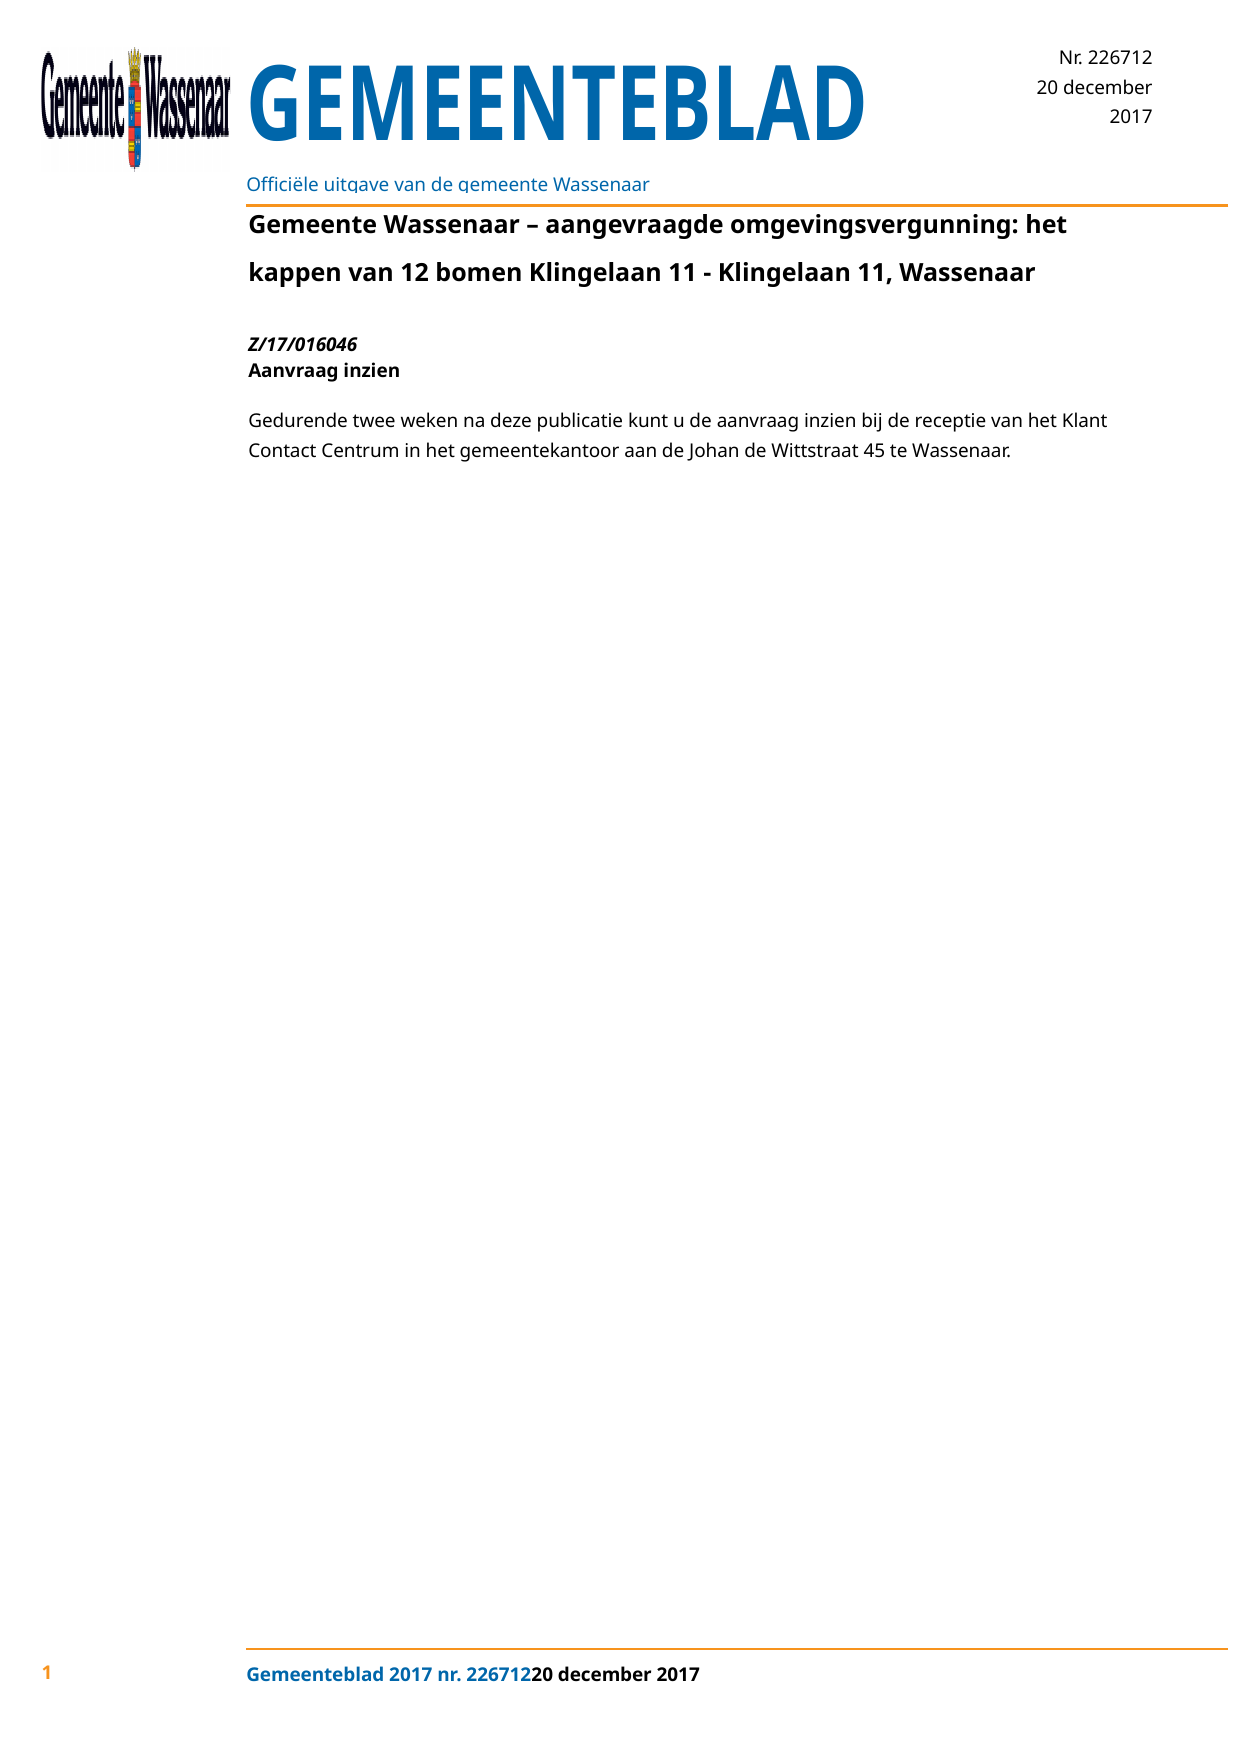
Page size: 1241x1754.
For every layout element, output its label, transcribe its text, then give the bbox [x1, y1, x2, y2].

text Gemeente Wassenaar – aangevraagde omgevingsvergunning: het kappen van 12 bomen Klingelaan 11 - Klingelaan 11, Wassenaar [248, 207, 1152, 288]
text Z/17/016046 [248, 331, 1152, 357]
picture [41, 47, 231, 172]
text Aanvraag inzien [248, 357, 1152, 383]
text Gedurende twee weken na deze publicatie kunt u de aanvraag inzien bij de receptie van het Klant Contact Centrum in het gemeentekantoor aan de Johan de Wittstraat 45 te Wassenaar. [248, 408, 1152, 463]
